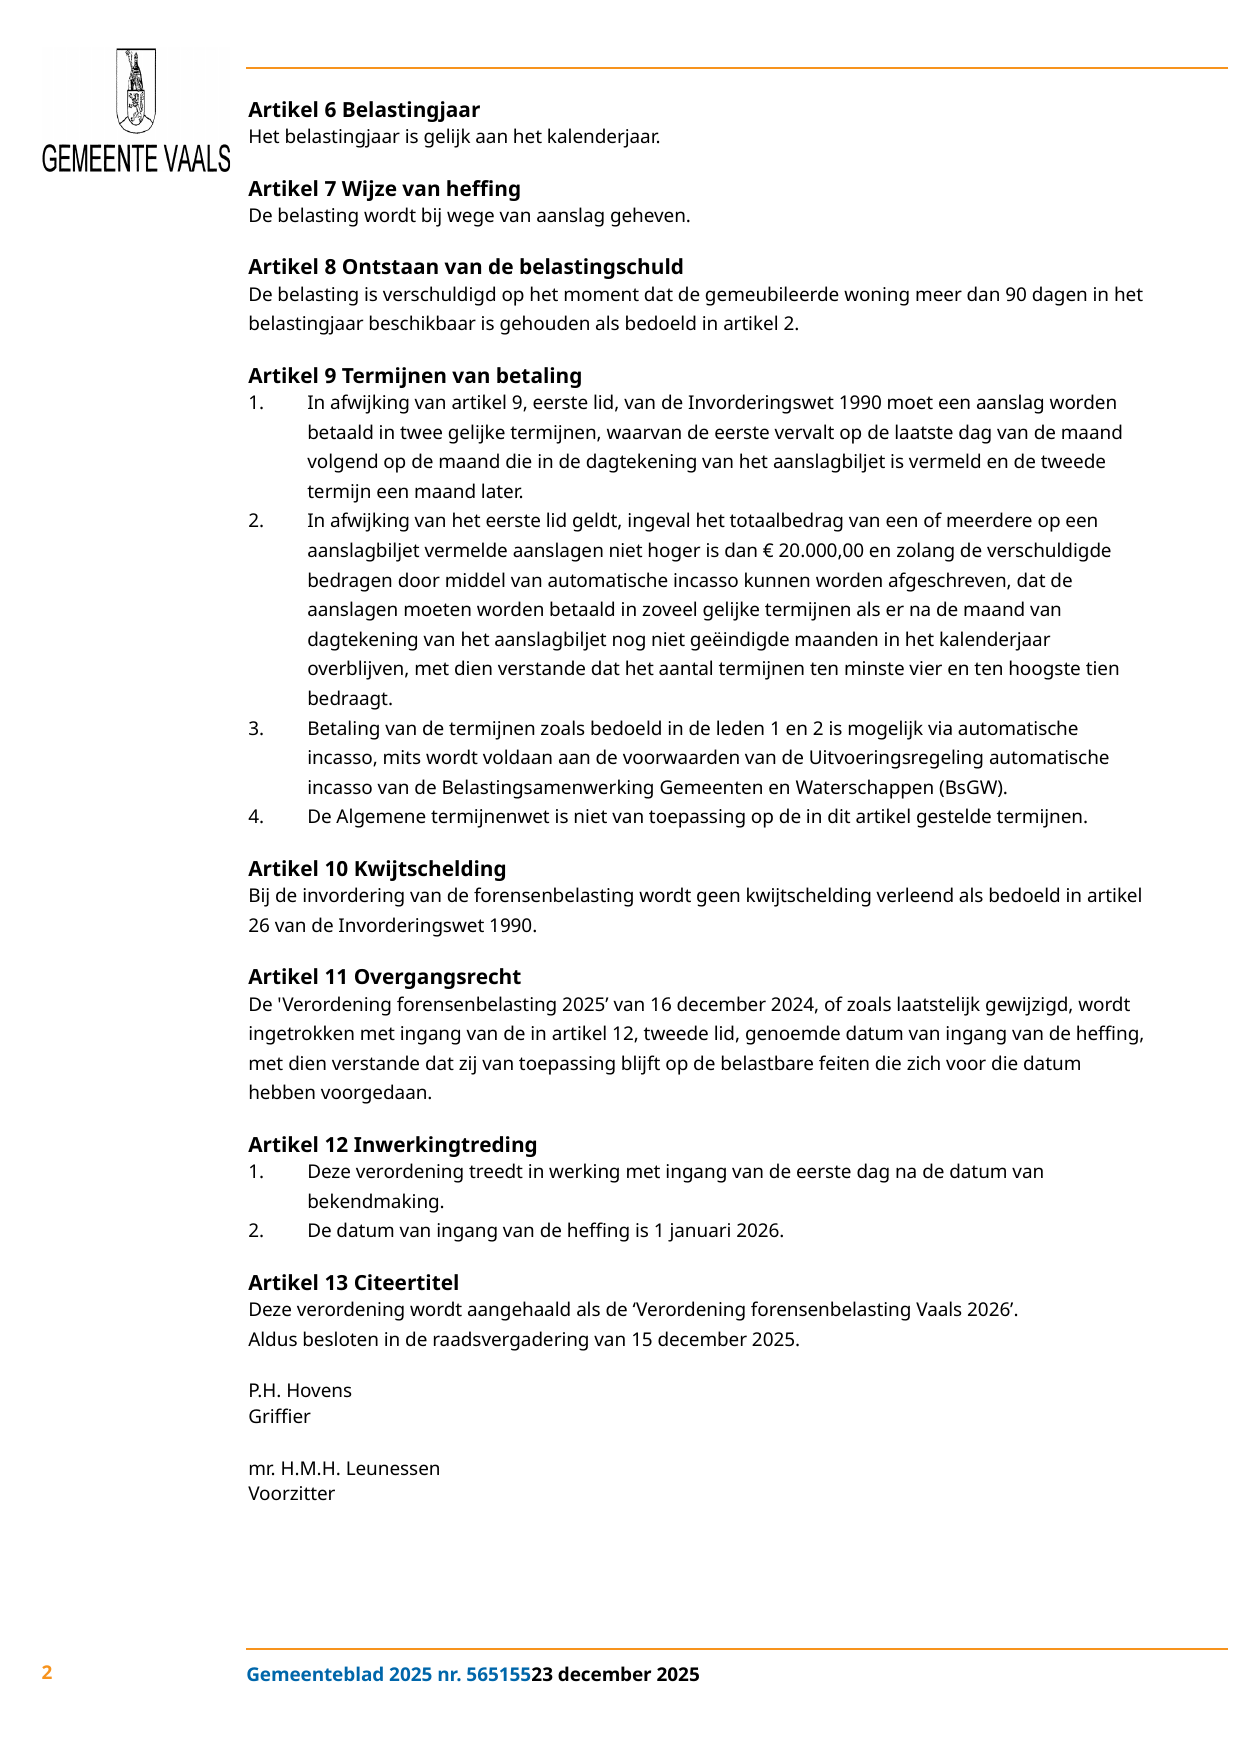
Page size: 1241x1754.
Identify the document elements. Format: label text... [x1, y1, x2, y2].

list Betaling van de termijnen zoals bedoeld in de leden 1 en 2 is mogelijk via automatische incasso, mits wordt voldaan aan de voorwaarden van de Uitvoeringsregeling automatische incasso van de Belastingsamenwerking Gemeenten en Waterschappen (BsGW). [248, 715, 1152, 800]
list In afwijking van artikel 9, eerste lid, van de Invorderingswet 1990 moet een aanslag worden betaald in twee gelijke termijnen, waarvan de eerste vervalt op de laatste dag van de maand volgend op de maand die in de dagtekening van het aanslagbiljet is vermeld en de tweede termijn een maand later. [248, 389, 1152, 504]
text Griffier [248, 1403, 1152, 1429]
text Voorzitter [248, 1480, 1152, 1506]
text Aldus besloten in de raadsvergadering van 15 december 2025. [248, 1326, 1152, 1352]
list De datum van ingang van de heffing is 1 januari 2026. [248, 1218, 1152, 1243]
text Het belastingjaar is gelijk aan het kalenderjaar. [248, 123, 1152, 149]
text Artikel 8 Ontstaan van de belastingschuld [248, 252, 1152, 281]
text Bij de invordering van de forensenbelasting wordt geen kwijtschelding verleend als bedoeld in artikel 26 van de Invorderingswet 1990. [248, 882, 1152, 938]
text Artikel 6 Belastingjaar [248, 95, 1152, 123]
text De belasting is verschuldigd op het moment dat de gemeubileerde woning meer dan 90 dagen in het belastingjaar beschikbaar is gehouden als bedoeld in artikel 2. [248, 281, 1152, 336]
text Artikel 11 Overgangsrecht [248, 962, 1152, 991]
text mr. H.M.H. Leunessen [248, 1455, 1152, 1480]
text Artikel 13 Citeertitel [248, 1268, 1152, 1296]
text Deze verordening wordt aangehaald als de ‘Verordening forensenbelasting Vaals 2026’. [248, 1296, 1152, 1322]
text De belasting wordt bij wege van aanslag geheven. [248, 202, 1152, 228]
text De 'Verordening forensenbelasting 2025’ van 16 december 2024, of zoals laatstelijk gewijzigd, wordt ingetrokken met ingang van de in artikel 12, tweede lid, genoemde datum van ingang van de heffing, met dien verstande dat zij van toepassing blijft op de belastbare feiten die zich voor die datum hebben voorgedaan. [248, 991, 1152, 1105]
list Deze verordening treedt in werking met ingang van de eerste dag na de datum van bekendmaking. [248, 1158, 1152, 1214]
list De Algemene termijnenwet is niet van toepassing op de in dit artikel gestelde termijnen. [248, 803, 1152, 829]
text P.H. Hovens [248, 1377, 1152, 1403]
text Artikel 10 Kwijtschelding [248, 854, 1152, 882]
text Artikel 9 Termijnen van betaling [248, 361, 1152, 389]
list In afwijking van het eerste lid geldt, ingeval het totaalbedrag van een of meerdere op een aanslagbiljet vermelde aanslagen niet hoger is dan € 20.000,00 en zolang de verschuldigde bedragen door middel van automatische incasso kunnen worden afgeschreven, dat de aanslagen moeten worden betaald in zoveel gelijke termijnen als er na de maand van dagtekening van het aanslagbiljet nog niet geëindigde maanden in het kalenderjaar overblijven, met dien verstande dat het aantal termijnen ten minste vier en ten hoogste tien bedraagt. [248, 508, 1152, 711]
picture [41, 47, 231, 172]
text Artikel 12 Inwerkingtreding [248, 1130, 1152, 1158]
text Artikel 7 Wijze van heffing [248, 174, 1152, 202]
